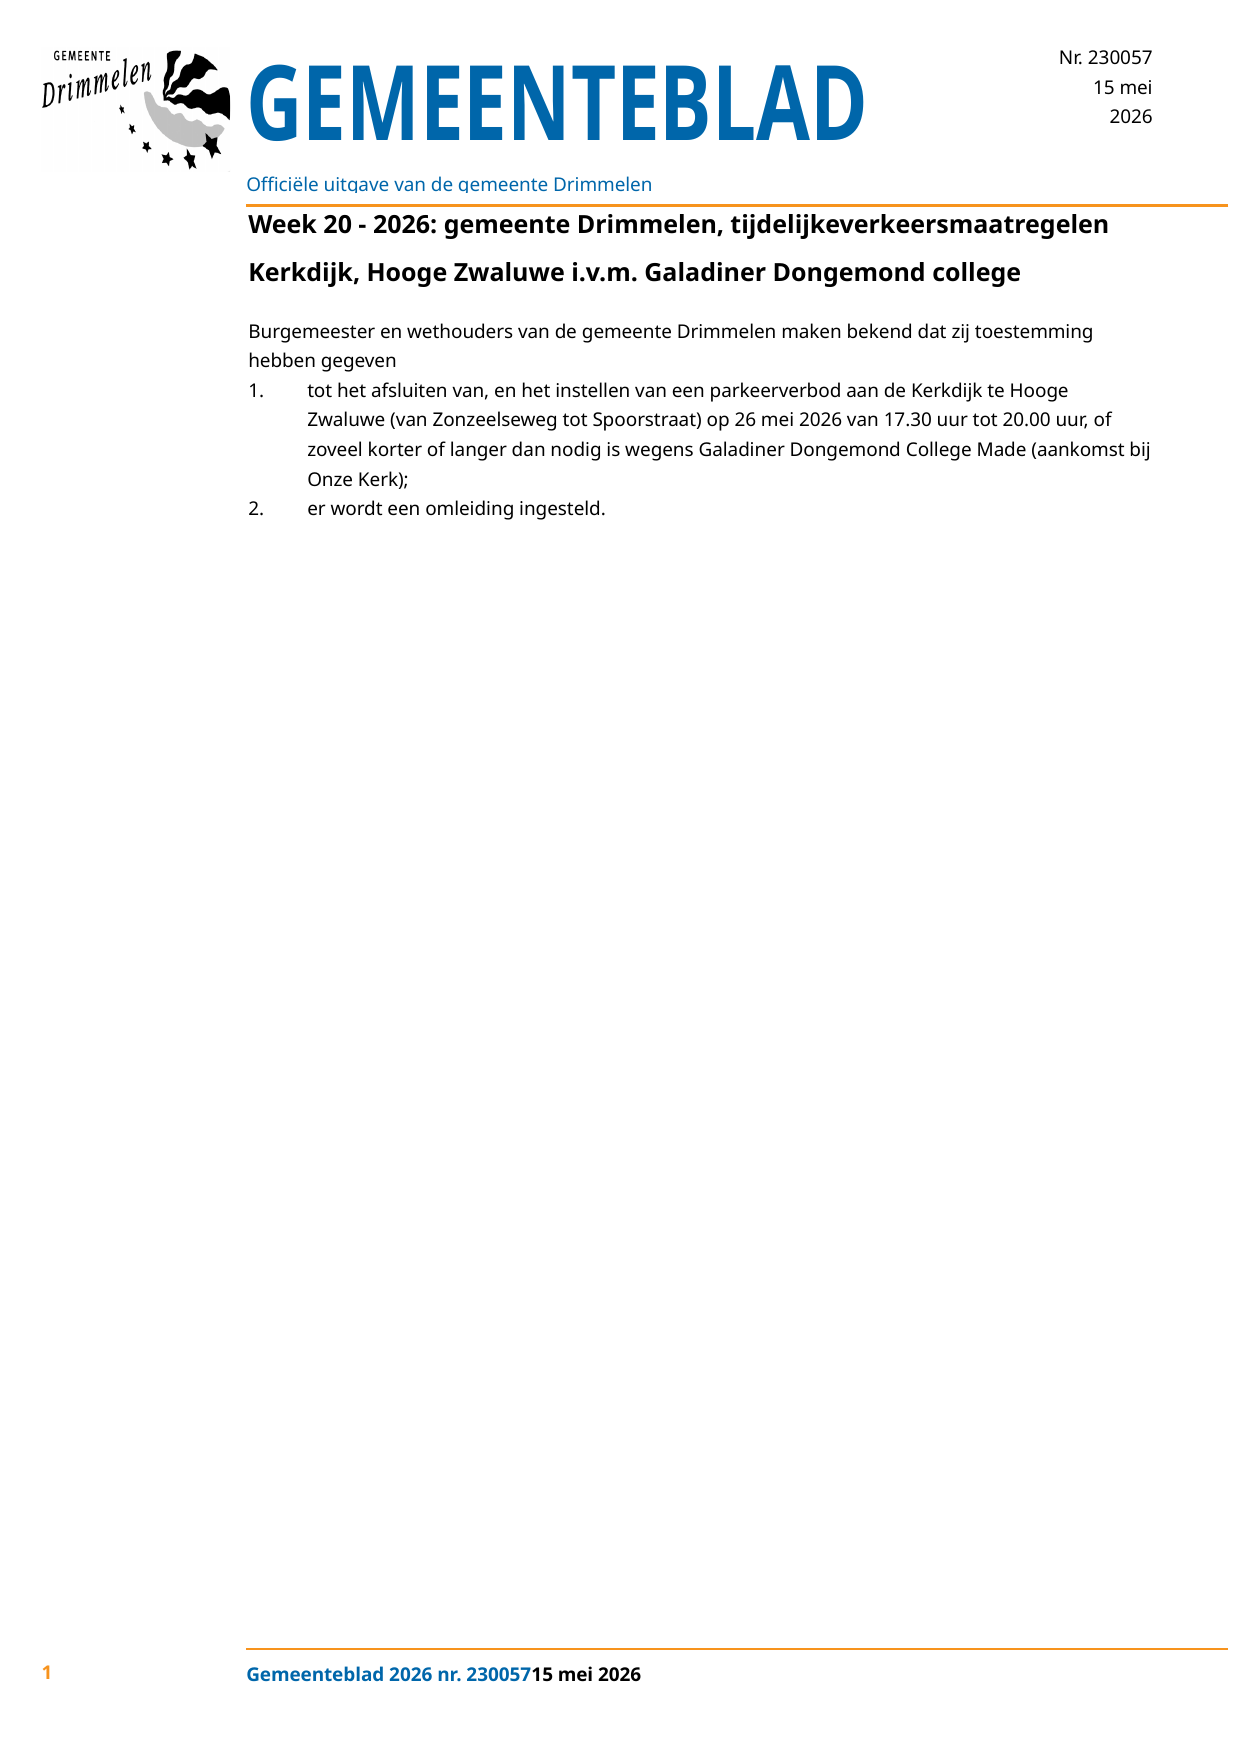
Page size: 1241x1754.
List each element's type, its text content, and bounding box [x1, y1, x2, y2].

list er wordt een omleiding ingesteld. [248, 495, 1152, 521]
text Week 20 - 2026: gemeente Drimmelen, tijdelijkeverkeersmaatregelen Kerkdijk, Hooge Zwaluwe i.v.m. Galadiner Dongemond college [248, 207, 1152, 288]
picture [41, 47, 231, 172]
text Burgemeester en wethouders van de gemeente Drimmelen maken bekend dat zij toestemming hebben gegeven [248, 318, 1152, 373]
list tot het afsluiten van, en het instellen van een parkeerverbod aan de Kerkdijk te Hooge Zwaluwe (van Zonzeelseweg tot Spoorstraat) op 26 mei 2026 van 17.30 uur tot 20.00 uur, of zoveel korter of langer dan nodig is wegens Galadiner Dongemond College Made (aankomst bij Onze Kerk); [248, 377, 1152, 492]
